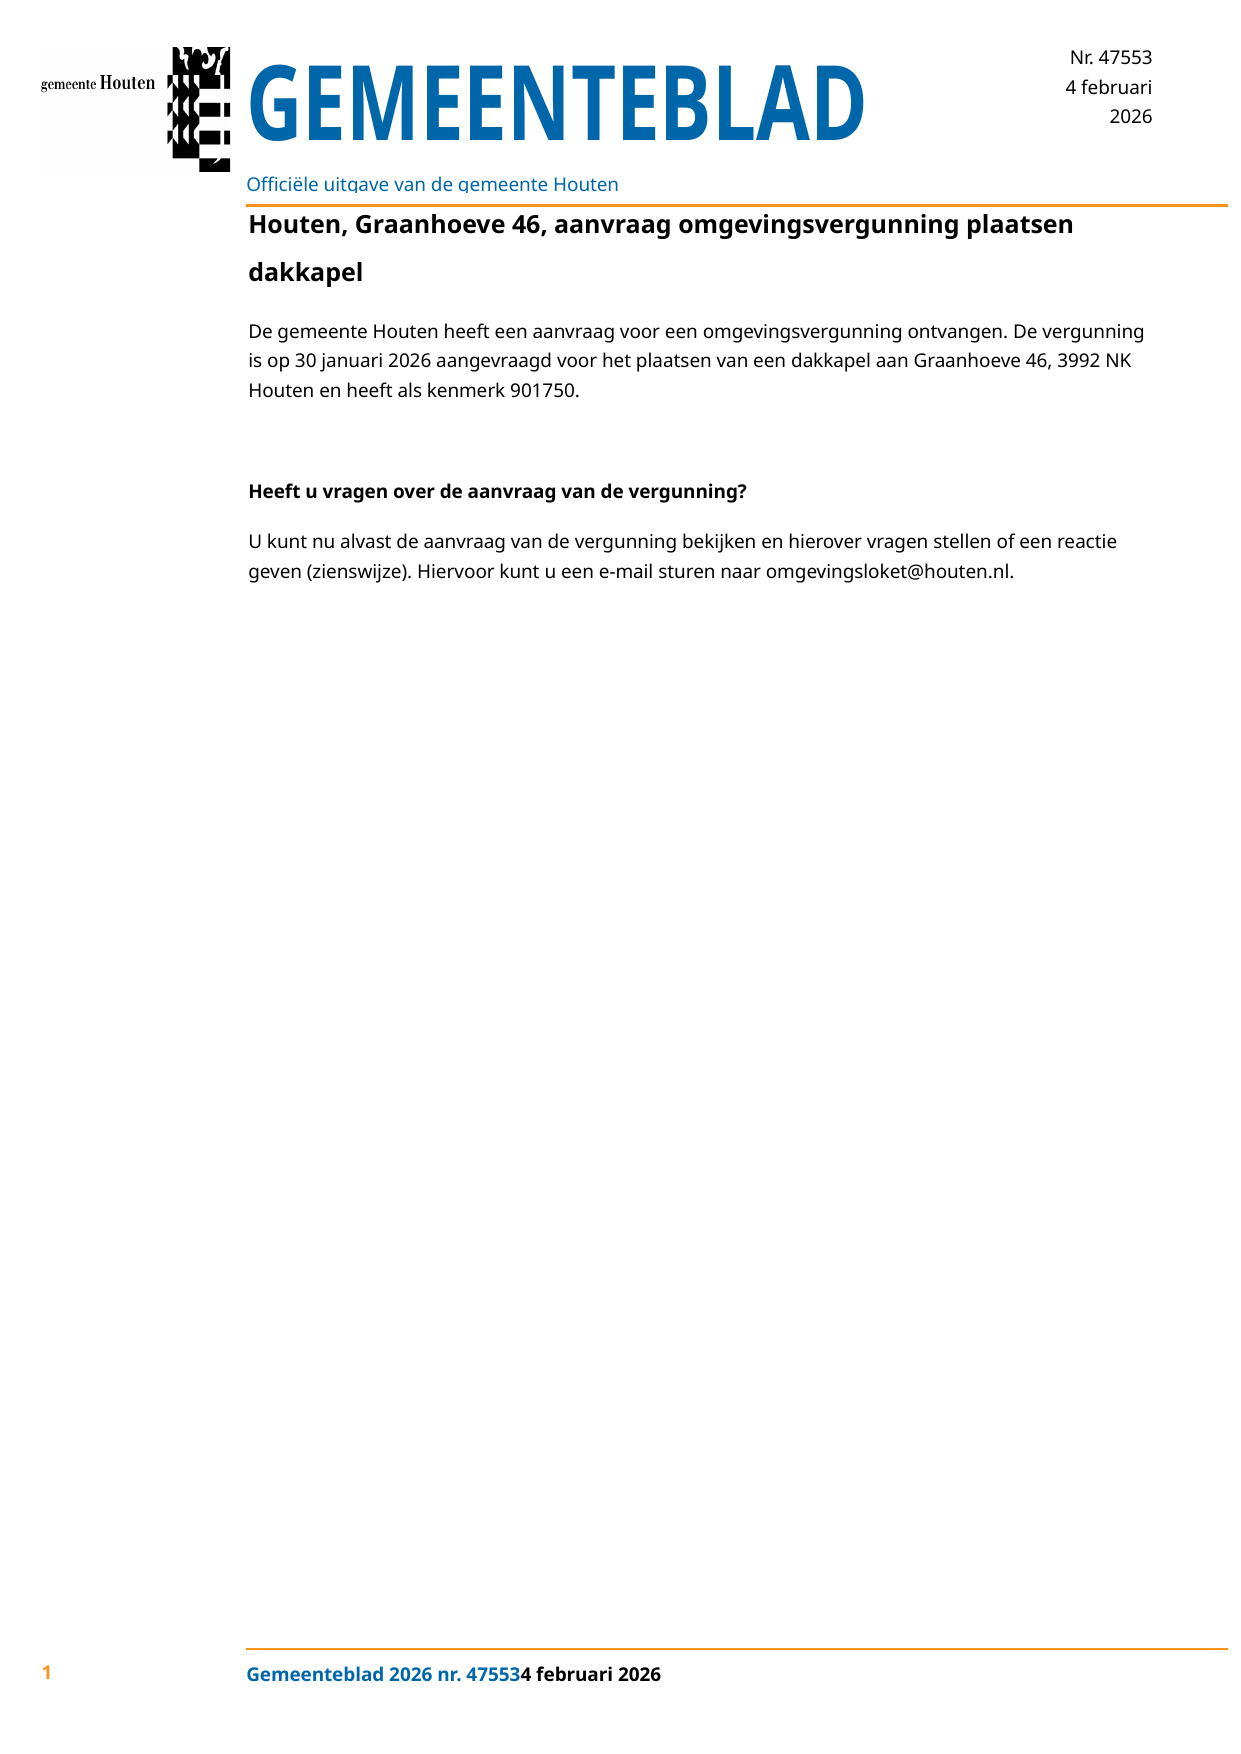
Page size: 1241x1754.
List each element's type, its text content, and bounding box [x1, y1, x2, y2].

text Houten, Graanhoeve 46, aanvraag omgevingsvergunning plaatsen dakkapel [248, 207, 1152, 288]
text Heeft u vragen over de aanvraag van de vergunning? [248, 478, 1152, 504]
text U kunt nu alvast de aanvraag van de vergunning bekijken en hierover vragen stellen of een reactie geven (zienswijze). Hiervoor kunt u een e-mail sturen naar omgevingsloket@houten.nl. [248, 528, 1152, 584]
picture [41, 47, 231, 172]
text De gemeente Houten heeft een aanvraag voor een omgevingsvergunning ontvangen. De vergunning is op 30 januari 2026 aangevraagd voor het plaatsen van een dakkapel aan Graanhoeve 46, 3992 NK Houten en heeft als kenmerk 901750. [248, 318, 1152, 403]
